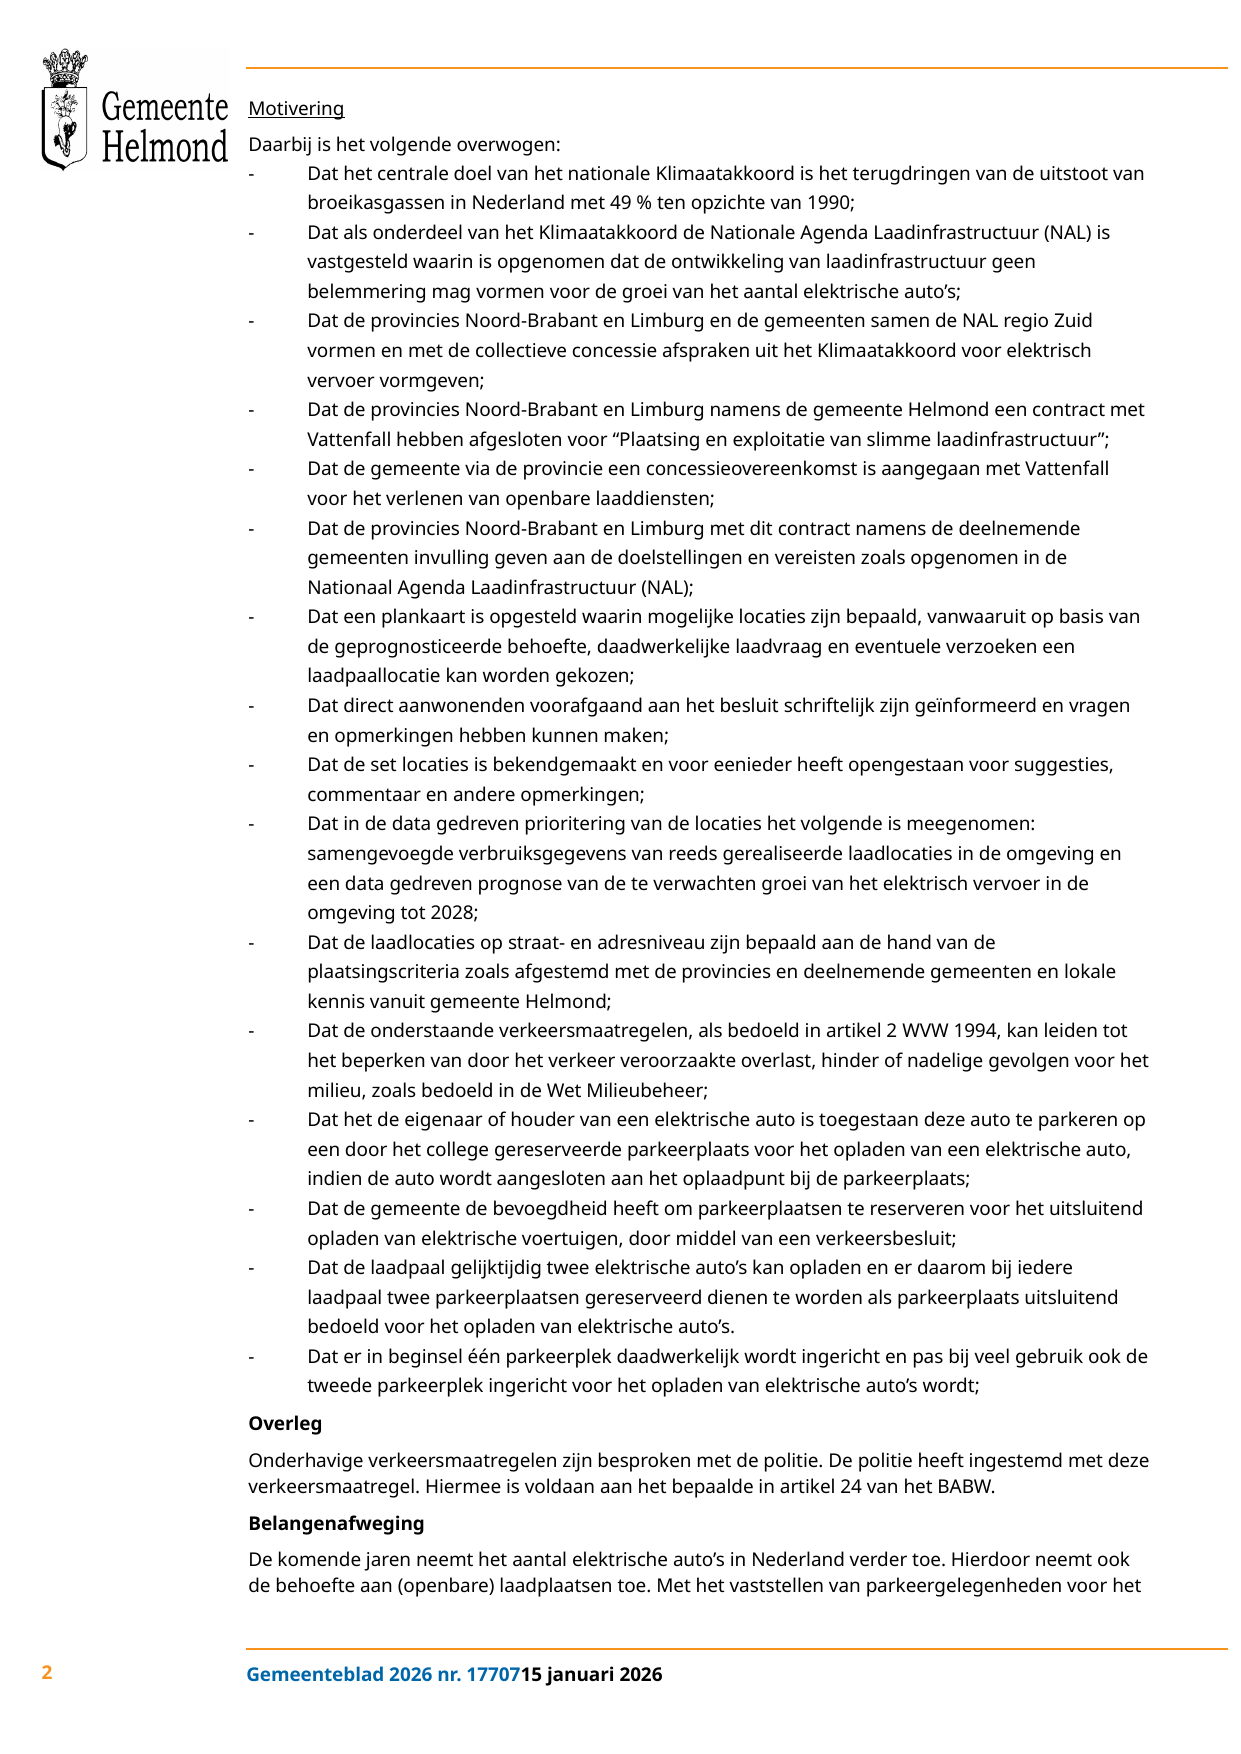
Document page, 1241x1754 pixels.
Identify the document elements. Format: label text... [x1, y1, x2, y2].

text Overleg [248, 1411, 1152, 1436]
list Dat de onderstaande verkeersmaatregelen, als bedoeld in artikel 2 WVW 1994, kan leiden tot het beperken van door het verkeer veroorzaakte overlast, hinder of nadelige gevolgen voor het milieu, zoals bedoeld in de Wet Milieubeheer; [248, 1018, 1152, 1103]
list Dat de gemeente via de provincie een concessieovereenkomst is aangegaan met Vattenfall voor het verlenen van openbare laaddiensten; [248, 456, 1152, 511]
list Dat de provincies Noord-Brabant en Limburg en de gemeenten samen de NAL regio Zuid vormen en met de collectieve concessie afspraken uit het Klimaatakkoord voor elektrisch vervoer vormgeven; [248, 308, 1152, 393]
list Dat de provincies Noord-Brabant en Limburg namens de gemeente Helmond een contract met Vattenfall hebben afgesloten voor “Plaatsing en exploitatie van slimme laadinfrastructuur”; [248, 396, 1152, 452]
list Dat in de data gedreven prioritering van de locaties het volgende is meegenomen: samengevoegde verbruiksgegevens van reeds gerealiseerde laadlocaties in de omgeving en een data gedreven prognose van de te verwachten groei van het elektrisch vervoer in de omgeving tot 2028; [248, 811, 1152, 925]
text De komende jaren neemt het aantal elektrische auto’s in Nederland verder toe. Hierdoor neemt ook de behoefte aan (openbare) laadplaatsen toe. Met het vaststellen van parkeergelegenheden voor het [248, 1546, 1152, 1598]
list Dat de laadlocaties op straat- en adresniveau zijn bepaald aan de hand van de plaatsingscriteria zoals afgestemd met de provincies en deelnemende gemeenten en lokale kennis vanuit gemeente Helmond; [248, 929, 1152, 1014]
list Dat als onderdeel van het Klimaatakkoord de Nationale Agenda Laadinfrastructuur (NAL) is vastgesteld waarin is opgenomen dat de ontwikkeling van laadinfrastructuur geen belemmering mag vormen voor de groei van het aantal elektrische auto’s; [248, 219, 1152, 304]
list Dat de provincies Noord-Brabant en Limburg met dit contract namens de deelnemende gemeenten invulling geven aan de doelstellingen en vereisten zoals opgenomen in de Nationaal Agenda Laadinfrastructuur (NAL); [248, 515, 1152, 600]
list Dat het centrale doel van het nationale Klimaatakkoord is het terugdringen van de uitstoot van broeikasgassen in Nederland met 49 % ten opzichte van 1990; [248, 160, 1152, 215]
text Daarbij is het volgende overwogen: [248, 131, 1152, 157]
text Onderhavige verkeersmaatregelen zijn besproken met de politie. De politie heeft ingestemd met deze verkeersmaatregel. Hiermee is voldaan aan het bepaalde in artikel 24 van het BABW. [248, 1447, 1152, 1499]
list Dat direct aanwonenden voorafgaand aan het besluit schriftelijk zijn geïnformeerd en vragen en opmerkingen hebben kunnen maken; [248, 692, 1152, 748]
picture [41, 47, 231, 172]
list Dat het de eigenaar of houder van een elektrische auto is toegestaan deze auto te parkeren op een door het college gereserveerde parkeerplaats voor het opladen van een elektrische auto, indien de auto wordt aangesloten aan het oplaadpunt bij de parkeerplaats; [248, 1106, 1152, 1191]
list Dat de gemeente de bevoegdheid heeft om parkeerplaatsen te reserveren voor het uitsluitend opladen van elektrische voertuigen, door middel van een verkeersbesluit; [248, 1195, 1152, 1251]
list Dat de set locaties is bekendgemaakt en voor eenieder heeft opengestaan voor suggesties, commentaar en andere opmerkingen; [248, 751, 1152, 807]
list Dat de laadpaal gelijktijdig twee elektrische auto’s kan opladen en er daarom bij iedere laadpaal twee parkeerplaatsen gereserveerd dienen te worden als parkeerplaats uitsluitend bedoeld voor het opladen van elektrische auto’s. [248, 1254, 1152, 1339]
list Dat een plankaart is opgesteld waarin mogelijke locaties zijn bepaald, vanwaaruit op basis van de geprognosticeerde behoefte, daadwerkelijke laadvraag en eventuele verzoeken een laadpaallocatie kan worden gekozen; [248, 603, 1152, 688]
list Dat er in beginsel één parkeerplek daadwerkelijk wordt ingericht en pas bij veel gebruik ook de tweede parkeerplek ingericht voor het opladen van elektrische auto’s wordt; [248, 1343, 1152, 1398]
text Motivering [248, 95, 1152, 121]
text Belangenafweging [248, 1510, 1152, 1535]
